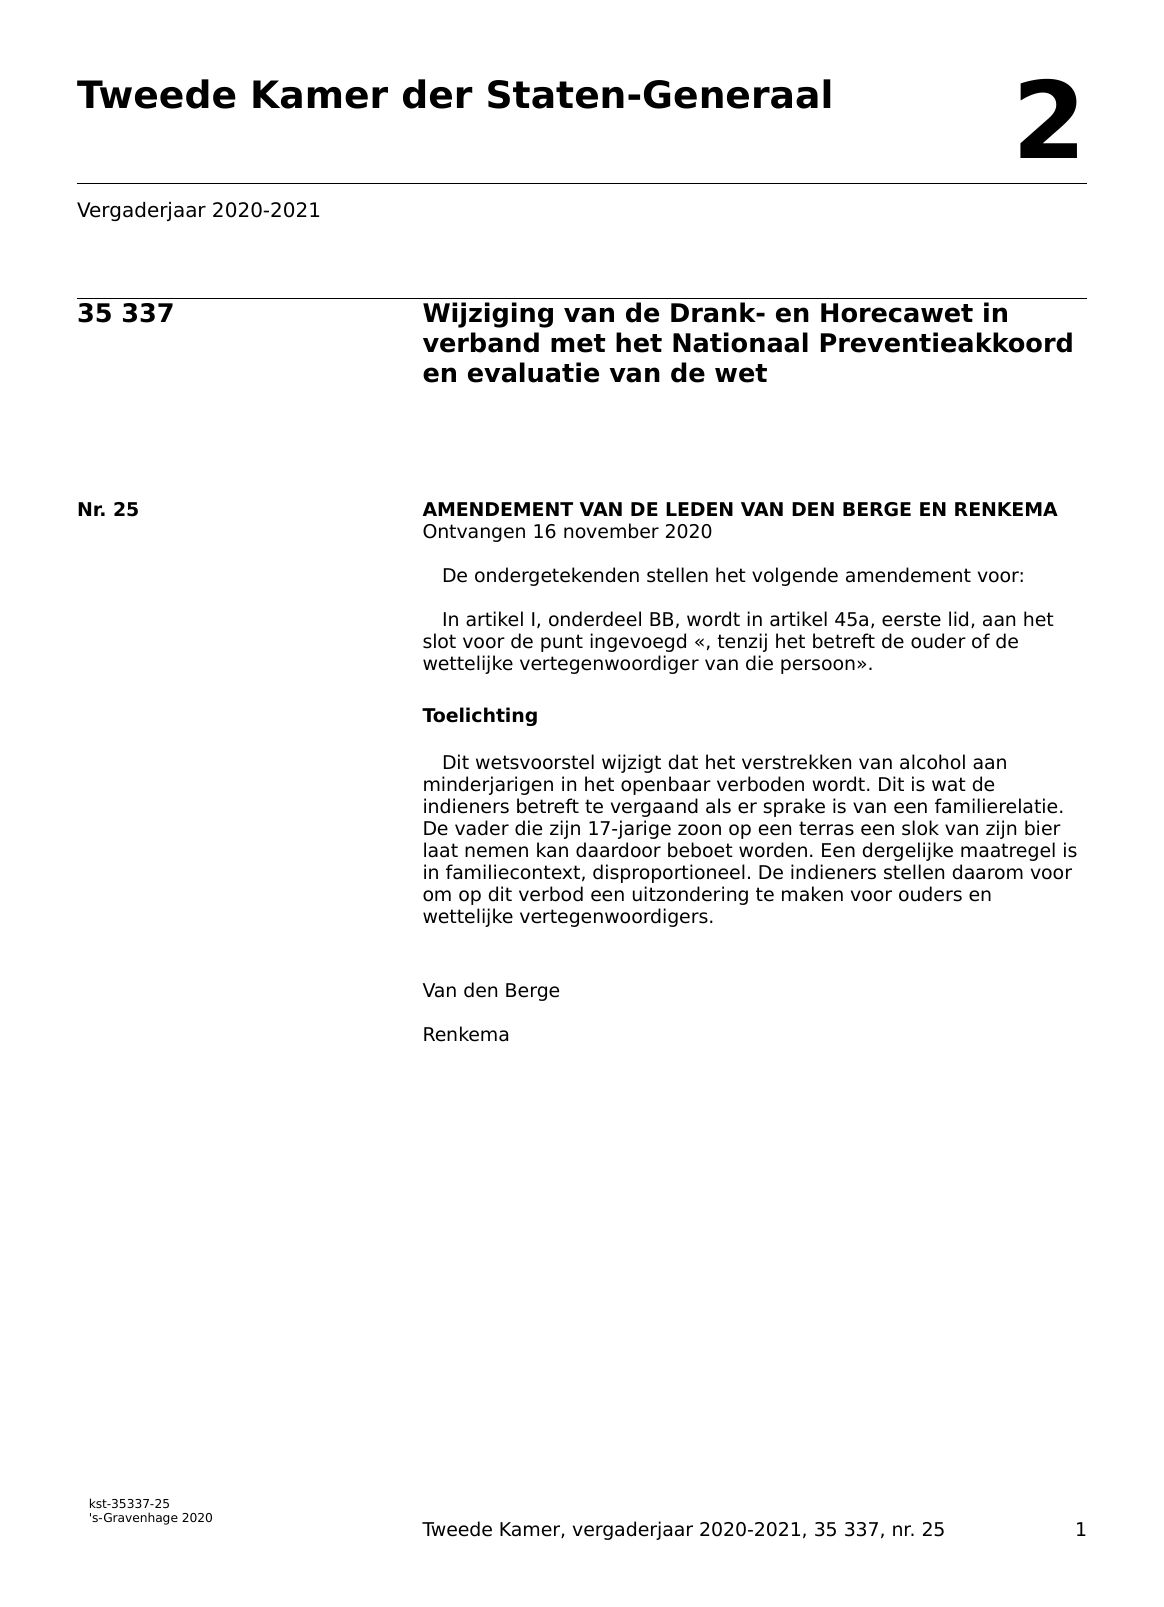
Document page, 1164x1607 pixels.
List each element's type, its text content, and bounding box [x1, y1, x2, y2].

text 's-Gravenhage 2020 [88, 1511, 323, 1525]
table_header Tweede Kamer der Staten-Generaal [77, 59, 886, 183]
text In artikel I, onderdeel BB, wordt in artikel 45a, eerste lid, aan het slot voor de punt ingevoegd «, tenzij het betreft de ouder of de wettelijke vertegenwoordiger van die persoon». [422, 609, 1087, 675]
subtitle Toelichting [422, 705, 1087, 727]
text kst-35337-25 [88, 1497, 323, 1511]
table_header 2 [886, 59, 1087, 183]
subtitle Nr. 25 AMENDEMENT VAN DE LEDEN VAN DEN BERGE EN RENKEMA [77, 499, 1087, 521]
text Van den Berge Renkema [422, 958, 1087, 1046]
text Ontvangen 16 november 2020 [422, 521, 1087, 543]
subtitle 35 337 Wijziging van de Drank- en Horecawet in verband met het Nationaal Preventieakkoord en evaluatie van de wet [77, 299, 1087, 388]
table_cell Vergaderjaar 2020-2021 [77, 184, 1087, 298]
text De ondergetekenden stellen het volgende amendement voor: [422, 565, 1087, 587]
text Dit wetsvoorstel wijzigt dat het verstrekken van alcohol aan minderjarigen in het openbaar verboden wordt. Dit is wat de indieners betreft te vergaand als er sprake is van een familierelatie. De vader die zijn 17-jarige zoon op een terras een slok van zijn bier laat nemen kan daardoor beboet worden. Een dergelijke maatregel is in familiecontext, disproportioneel. De indieners stellen daarom voor om op dit verbod een uitzondering te maken voor ouders en wettelijke vertegenwoordigers. [422, 752, 1087, 928]
